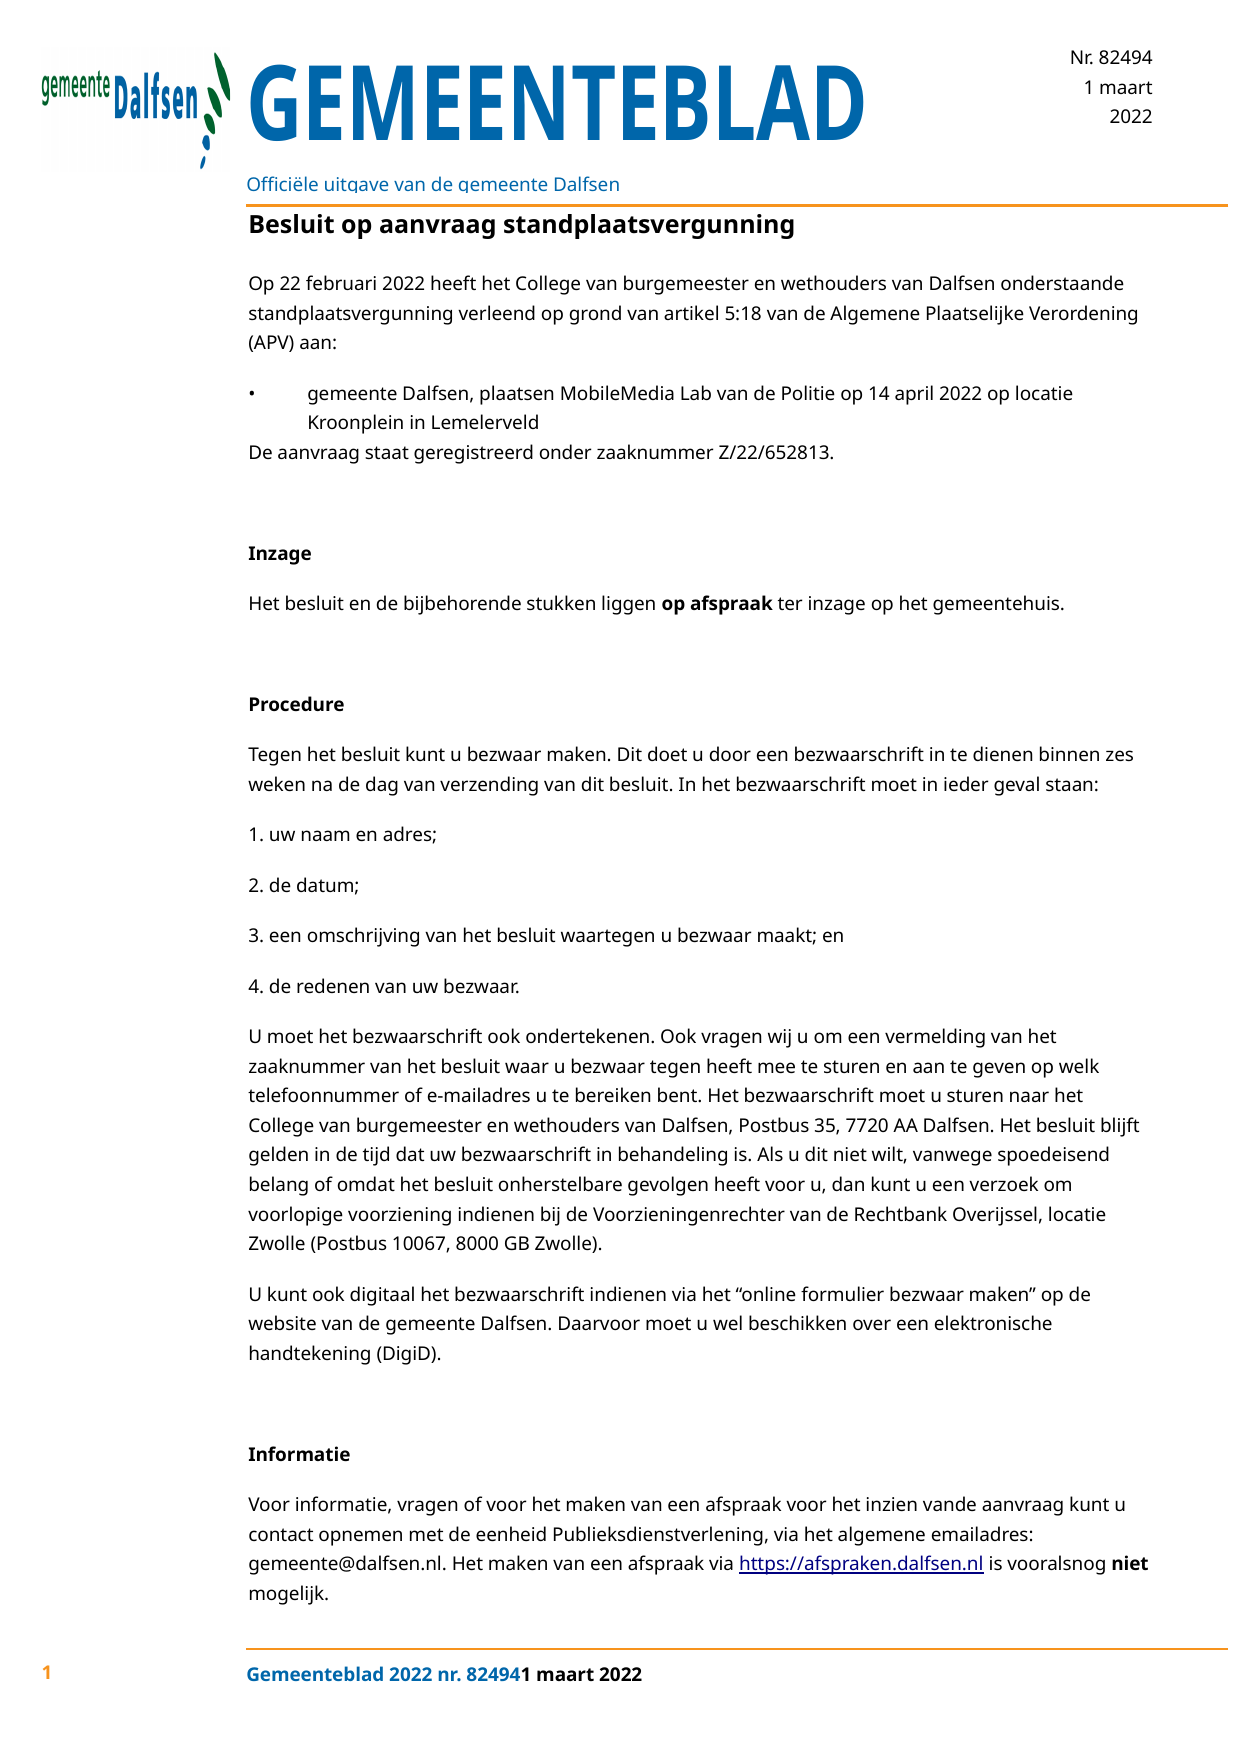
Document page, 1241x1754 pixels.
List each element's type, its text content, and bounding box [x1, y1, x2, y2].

text Inzage [248, 540, 1152, 566]
text 3. een omschrijving van het besluit waartegen u bezwaar maakt; en [248, 922, 1152, 948]
text Procedure [248, 691, 1152, 717]
text Op 22 februari 2022 heeft het College van burgemeester en wethouders van Dalfsen onderstaande standplaatsvergunning verleend op grond van artikel 5:18 van de Algemene Plaatselijke Verordening (APV) aan: [248, 270, 1152, 355]
text De aanvraag staat geregistreerd onder zaaknummer Z/22/652813. [248, 439, 1152, 465]
list gemeente Dalfsen, plaatsen MobileMedia Lab van de Politie op 14 april 2022 op locatie Kroonplein in Lemelerveld [248, 380, 1152, 435]
text U kunt ook digitaal het bezwaarschrift indienen via het “online formulier bezwaar maken” op de website van de gemeente Dalfsen. Daarvoor moet u wel beschikken over een elektronische handtekening (DigiD). [248, 1281, 1152, 1366]
picture [41, 47, 231, 172]
text Besluit op aanvraag standplaatsvergunning [248, 207, 1152, 241]
text Voor informatie, vragen of voor het maken van een afspraak voor het inzien vande aanvraag kunt u contact opnemen met de eenheid Publieksdienstverlening, via het algemene emailadres: gemeente@dalfsen.nl. Het maken van een afspraak via https://afspraken.dalfsen.nl is vooralsnog niet mogelijk. [248, 1491, 1152, 1606]
text 1. uw naam en adres; [248, 822, 1152, 847]
text Het besluit en de bijbehorende stukken liggen op afspraak ter inzage op het gemeentehuis. [248, 590, 1152, 616]
text Tegen het besluit kunt u bezwaar maken. Dit doet u door een bezwaarschrift in te dienen binnen zes weken na de dag van verzending van dit besluit. In het bezwaarschrift moet in ieder geval staan: [248, 742, 1152, 797]
text Informatie [248, 1441, 1152, 1466]
text 4. de redenen van uw bezwaar. [248, 973, 1152, 998]
text U moet het bezwaarschrift ook ondertekenen. Ook vragen wij u om een vermelding van het zaaknummer van het besluit waar u bezwaar tegen heeft mee te sturen en aan te geven op welk telefoonnummer of e-mailadres u te bereiken bent. Het bezwaarschrift moet u sturen naar het College van burgemeester en wethouders van Dalfsen, Postbus 35, 7720 AA Dalfsen. Het besluit blijft gelden in de tijd dat uw bezwaarschrift in behandeling is. Als u dit niet wilt, vanwege spoedeisend belang of omdat het besluit onherstelbare gevolgen heeft voor u, dan kunt u een verzoek om voorlopige voorziening indienen bij de Voorzieningenrechter van de Rechtbank Overijssel, locatie Zwolle (Postbus 10067, 8000 GB Zwolle). [248, 1023, 1152, 1256]
text 2. de datum; [248, 872, 1152, 898]
